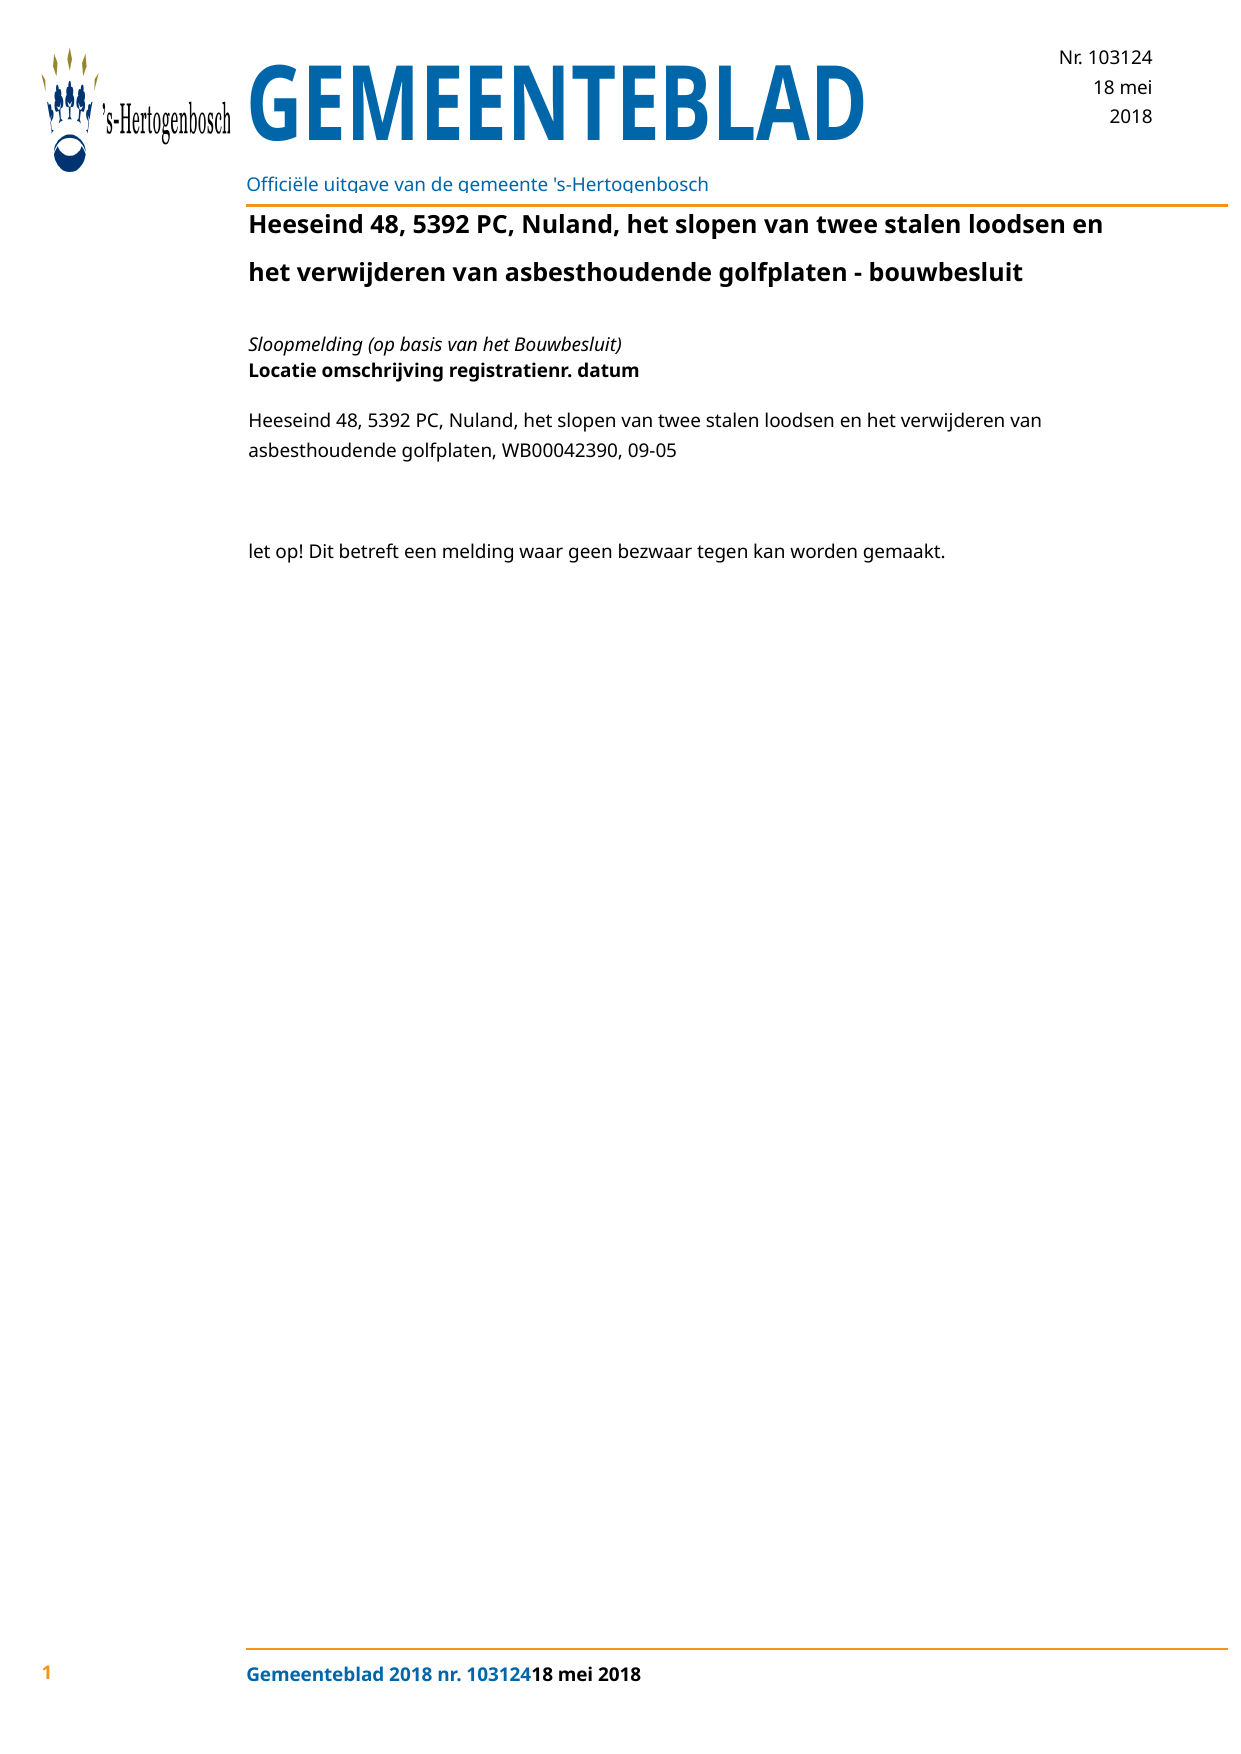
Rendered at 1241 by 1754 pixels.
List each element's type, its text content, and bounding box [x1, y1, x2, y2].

text Locatie omschrijving registratienr. datum [248, 357, 1152, 383]
text Sloopmelding (op basis van het Bouwbesluit) [248, 331, 1152, 357]
text Heeseind 48, 5392 PC, Nuland, het slopen van twee stalen loodsen en het verwijderen van asbesthoudende golfplaten, WB00042390, 09-05 [248, 408, 1152, 463]
text Heeseind 48, 5392 PC, Nuland, het slopen van twee stalen loodsen en het verwijderen van asbesthoudende golfplaten - bouwbesluit [248, 207, 1152, 288]
picture [41, 47, 231, 172]
text let op! Dit betreft een melding waar geen bezwaar tegen kan worden gemaakt. [248, 538, 1152, 564]
